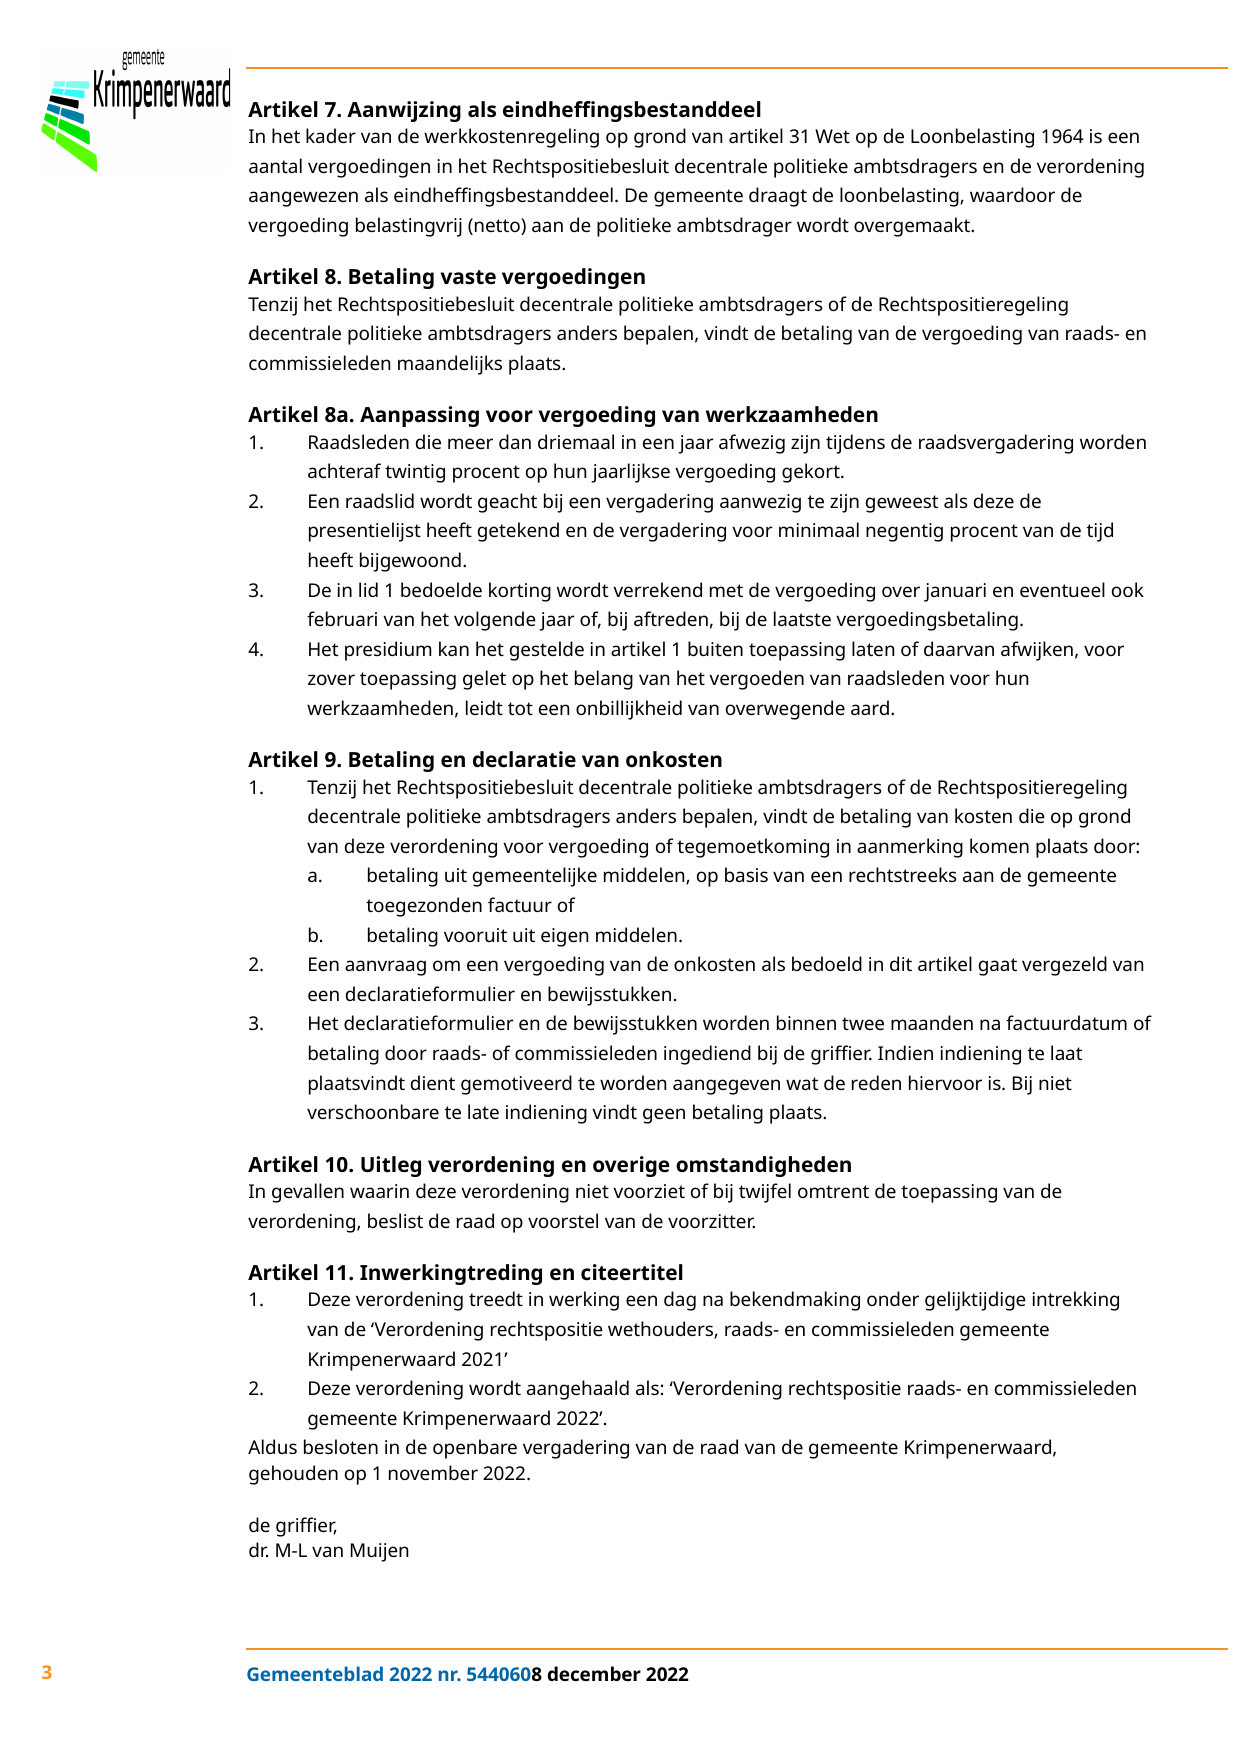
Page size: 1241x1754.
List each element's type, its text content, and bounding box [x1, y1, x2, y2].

text Tenzij het Rechtspositiebesluit decentrale politieke ambtsdragers of de Rechtspositieregeling decentrale politieke ambtsdragers anders bepalen, vindt de betaling van de vergoeding van raads- en commissieleden maandelijks plaats. [248, 291, 1152, 376]
list Deze verordening wordt aangehaald als: ‘Verordening rechtspositie raads- en commissieleden gemeente Krimpenerwaard 2022’. [248, 1375, 1152, 1431]
list Een aanvraag om een vergoeding van de onkosten als bedoeld in dit artikel gaat vergezeld van een declaratieformulier en bewijsstukken. [248, 951, 1152, 1007]
text Aldus besloten in de openbare vergadering van de raad van de gemeente Krimpenerwaard, [248, 1434, 1152, 1460]
text Artikel 9. Betaling en declaratie van onkosten [248, 746, 1152, 774]
text de griffier, [248, 1512, 1152, 1537]
text gehouden op 1 november 2022. [248, 1460, 1152, 1486]
list Deze verordening treedt in werking een dag na bekendmaking onder gelijktijdige intrekking van de ‘Verordening rechtspositie wethouders, raads- en commissieleden gemeente Krimpenerwaard 2021’ [248, 1287, 1152, 1372]
text dr. M-L van Muijen [248, 1537, 1152, 1563]
text Artikel 8. Betaling vaste vergoedingen [248, 262, 1152, 291]
list Een raadslid wordt geacht bij een vergadering aanwezig te zijn geweest als deze de presentielijst heeft getekend en de vergadering voor minimaal negentig procent van de tijd heeft bijgewoond. [248, 488, 1152, 573]
picture [41, 47, 231, 172]
list betaling uit gemeentelijke middelen, op basis van een rechtstreeks aan de gemeente toegezonden factuur of [307, 863, 1152, 918]
list betaling vooruit uit eigen middelen. [307, 922, 1152, 948]
list De in lid 1 bedoelde korting wordt verrekend met de vergoeding over januari en eventueel ook februari van het volgende jaar of, bij aftreden, bij de laatste vergoedingsbetaling. [248, 577, 1152, 632]
list Het presidium kan het gestelde in artikel 1 buiten toepassing laten of daarvan afwijken, voor zover toepassing gelet op het belang van het vergoeden van raadsleden voor hun werkzaamheden, leidt tot een onbillijkheid van overwegende aard. [248, 636, 1152, 721]
list Tenzij het Rechtspositiebesluit decentrale politieke ambtsdragers of de Rechtspositieregeling decentrale politieke ambtsdragers anders bepalen, vindt de betaling van kosten die op grond van deze verordening voor vergoeding of tegemoetkoming in aanmerking komen plaats door: [248, 774, 1152, 859]
text Artikel 10. Uitleg verordening en overige omstandigheden [248, 1150, 1152, 1178]
text In gevallen waarin deze verordening niet voorziet of bij twijfel omtrent de toepassing van de verordening, beslist de raad op voorstel van de voorzitter. [248, 1178, 1152, 1233]
text Artikel 11. Inwerkingtreding en citeertitel [248, 1258, 1152, 1287]
list Het declaratieformulier en de bewijsstukken worden binnen twee maanden na factuurdatum of betaling door raads- of commissieleden ingediend bij de griffier. Indien indiening te laat plaatsvindt dient gemotiveerd te worden aangegeven wat de reden hiervoor is. Bij niet verschoonbare te late indiening vindt geen betaling plaats. [248, 1011, 1152, 1125]
list Raadsleden die meer dan driemaal in een jaar afwezig zijn tijdens de raadsvergadering worden achteraf twintig procent op hun jaarlijkse vergoeding gekort. [248, 429, 1152, 484]
text In het kader van de werkkostenregeling op grond van artikel 31 Wet op de Loonbelasting 1964 is een aantal vergoedingen in het Rechtspositiebesluit decentrale politieke ambtsdragers en de verordening aangewezen als eindheffingsbestanddeel. De gemeente draagt de loonbelasting, waardoor de vergoeding belastingvrij (netto) aan de politieke ambtsdrager wordt overgemaakt. [248, 123, 1152, 238]
text Artikel 8a. Aanpassing voor vergoeding van werkzaamheden [248, 400, 1152, 429]
text Artikel 7. Aanwijzing als eindheffingsbestanddeel [248, 95, 1152, 123]
